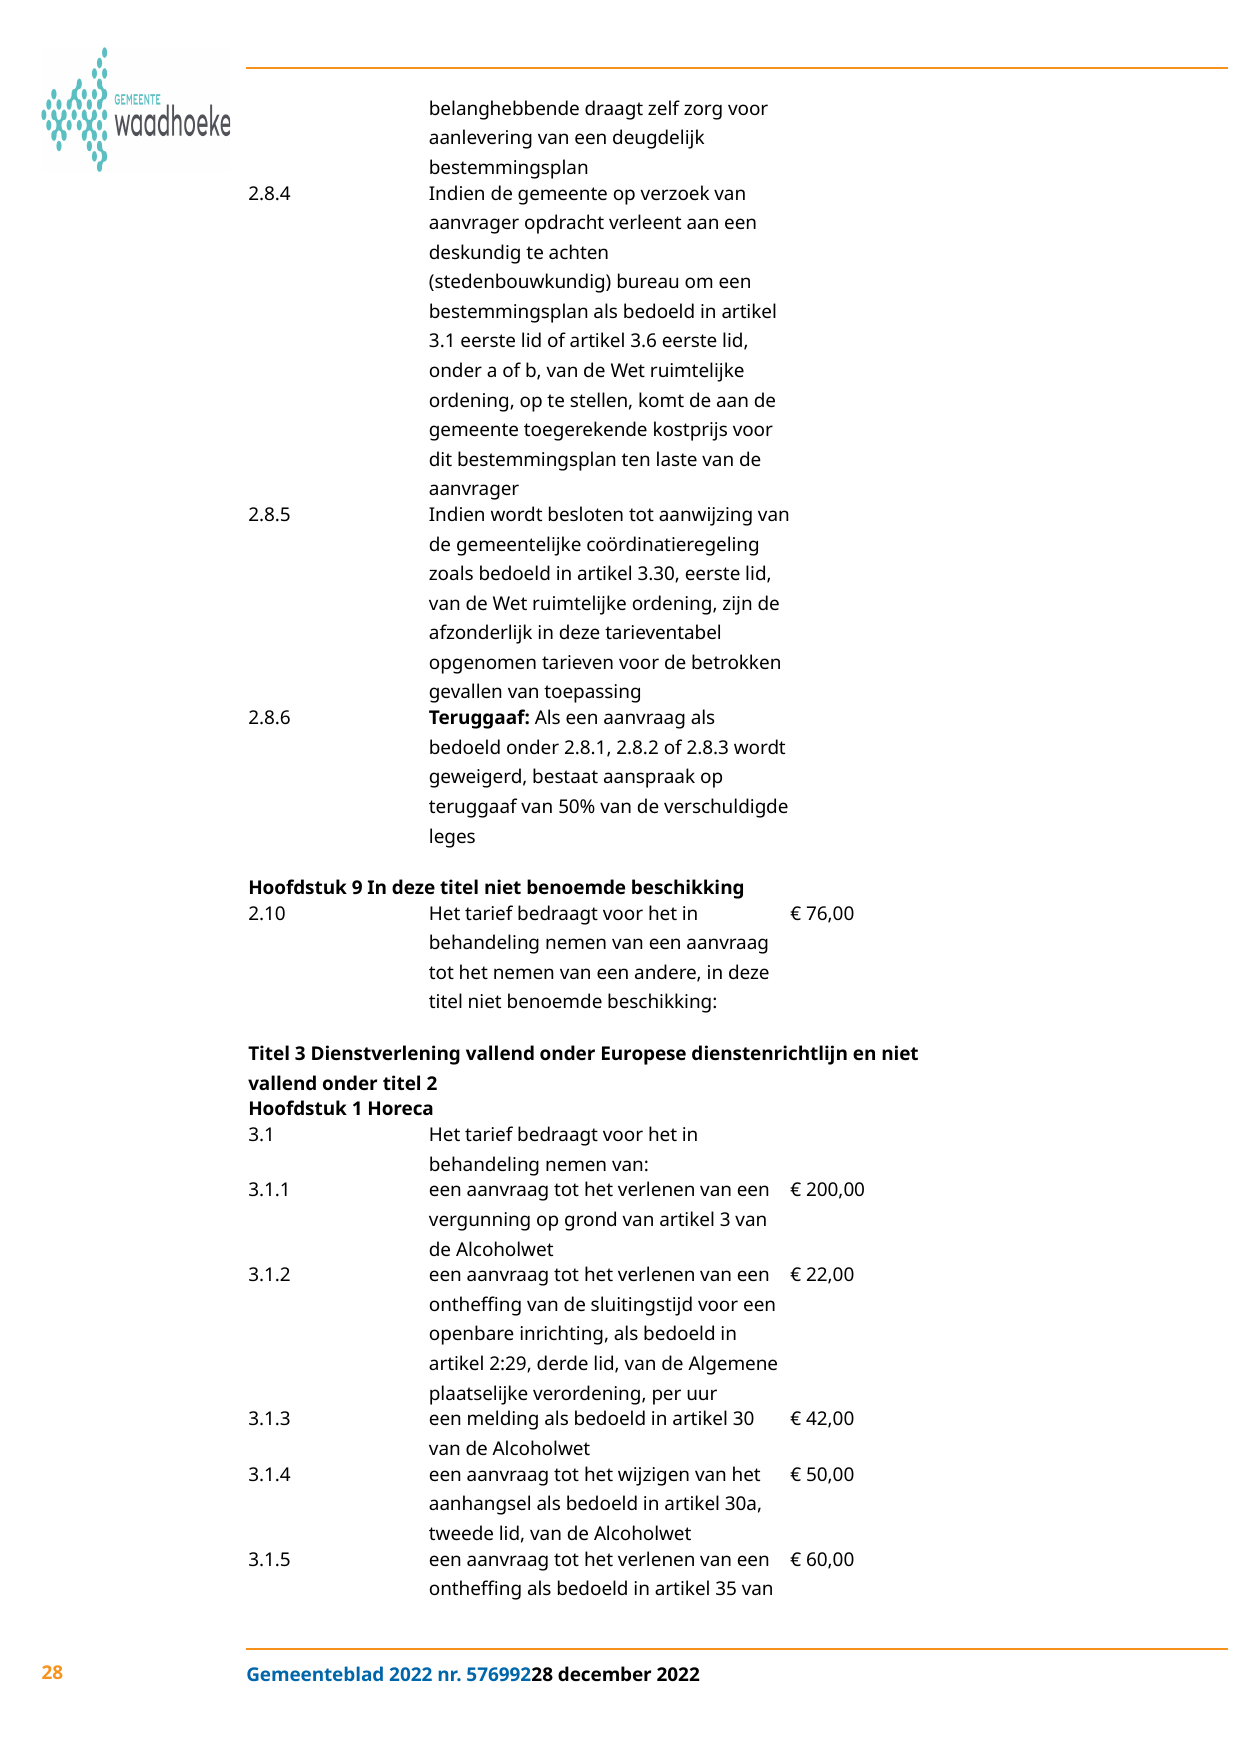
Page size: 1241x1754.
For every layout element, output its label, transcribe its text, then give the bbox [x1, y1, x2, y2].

table_cell Titel 3 Dienstverlening vallend onder Europese dienstenrichtlijn en niet vallend onder titel 2 [248, 1040, 971, 1096]
table_cell € 60,00 [790, 1546, 1152, 1601]
table_cell Indien de gemeente op verzoek van aanvrager opdracht verleent aan een deskundig te achten (stedenbouwkundig) bureau om een bestemmingsplan als bedoeld in artikel 3.1 eerste lid of artikel 3.6 eerste lid, onder a of b, van de Wet ruimtelijke ordening, op te stellen, komt de aan de gemeente toegerekende kostprijs voor dit bestemmingsplan ten laste van de aanvrager [429, 180, 790, 501]
table_cell 2.10 [248, 900, 429, 1014]
table_cell 3.1.5 [248, 1546, 429, 1601]
table_cell [790, 874, 1152, 900]
picture [41, 47, 231, 172]
table_cell Hoofdstuk 1 Horeca [248, 1096, 790, 1121]
table_cell [790, 1015, 1152, 1040]
table_cell [790, 180, 1152, 501]
table_cell een aanvraag tot het verlenen van een vergunning op grond van artikel 3 van de Alcoholwet [429, 1177, 790, 1261]
table_cell [248, 95, 429, 180]
table_cell [790, 705, 1152, 848]
table_cell [790, 1096, 1152, 1121]
table_cell een aanvraag tot het wijzigen van het aanhangsel als bedoeld in artikel 30a, tweede lid, van de Alcoholwet [429, 1461, 790, 1546]
table_cell [790, 501, 1152, 704]
table_cell [429, 1015, 790, 1040]
table_cell € 76,00 [790, 900, 1152, 1014]
table_cell [790, 849, 1152, 874]
table_cell 2.8.6 [248, 705, 429, 848]
table_cell € 42,00 [790, 1406, 1152, 1461]
table_cell € 22,00 [790, 1261, 1152, 1406]
table_cell 3.1.3 [248, 1406, 429, 1461]
table_cell een melding als bedoeld in artikel 30 van de Alcoholwet [429, 1406, 790, 1461]
table_cell [971, 1040, 1152, 1096]
table_cell [790, 1121, 1152, 1177]
table_cell Hoofdstuk 9 In deze titel niet benoemde beschikking [248, 874, 790, 900]
table_cell € 50,00 [790, 1461, 1152, 1546]
table_cell Het tarief bedraagt voor het in behandeling nemen van een aanvraag tot het nemen van een andere, in deze titel niet benoemde beschikking: [429, 900, 790, 1014]
table_cell belanghebbende draagt zelf zorg voor aanlevering van een deugdelijk bestemmingsplan [429, 95, 790, 180]
table_cell 3.1.4 [248, 1461, 429, 1546]
table_cell Indien wordt besloten tot aanwijzing van de gemeentelijke coördinatieregeling zoals bedoeld in artikel 3.30, eerste lid, van de Wet ruimtelijke ordening, zijn de afzonderlijk in deze tarieventabel opgenomen tarieven voor de betrokken gevallen van toepassing [429, 501, 790, 704]
table_cell € 200,00 [790, 1177, 1152, 1261]
table_cell [790, 95, 1152, 180]
table_cell [248, 849, 790, 874]
table_cell 3.1 [248, 1121, 429, 1177]
table_cell [248, 1015, 429, 1040]
table_cell 3.1.2 [248, 1261, 429, 1406]
table_cell Teruggaaf: Als een aanvraag als bedoeld onder 2.8.1, 2.8.2 of 2.8.3 wordt geweigerd, bestaat aanspraak op teruggaaf van 50% van de verschuldigde leges [429, 705, 790, 848]
table_cell een aanvraag tot het verlenen van een ontheffing als bedoeld in artikel 35 van [429, 1546, 790, 1601]
table_cell Het tarief bedraagt voor het in behandeling nemen van: [429, 1121, 790, 1177]
table_cell een aanvraag tot het verlenen van een ontheffing van de sluitingstijd voor een openbare inrichting, als bedoeld in artikel 2:29, derde lid, van de Algemene plaatselijke verordening, per uur [429, 1261, 790, 1406]
table_cell 2.8.4 [248, 180, 429, 501]
table_cell 2.8.5 [248, 501, 429, 704]
table_cell 3.1.1 [248, 1177, 429, 1261]
